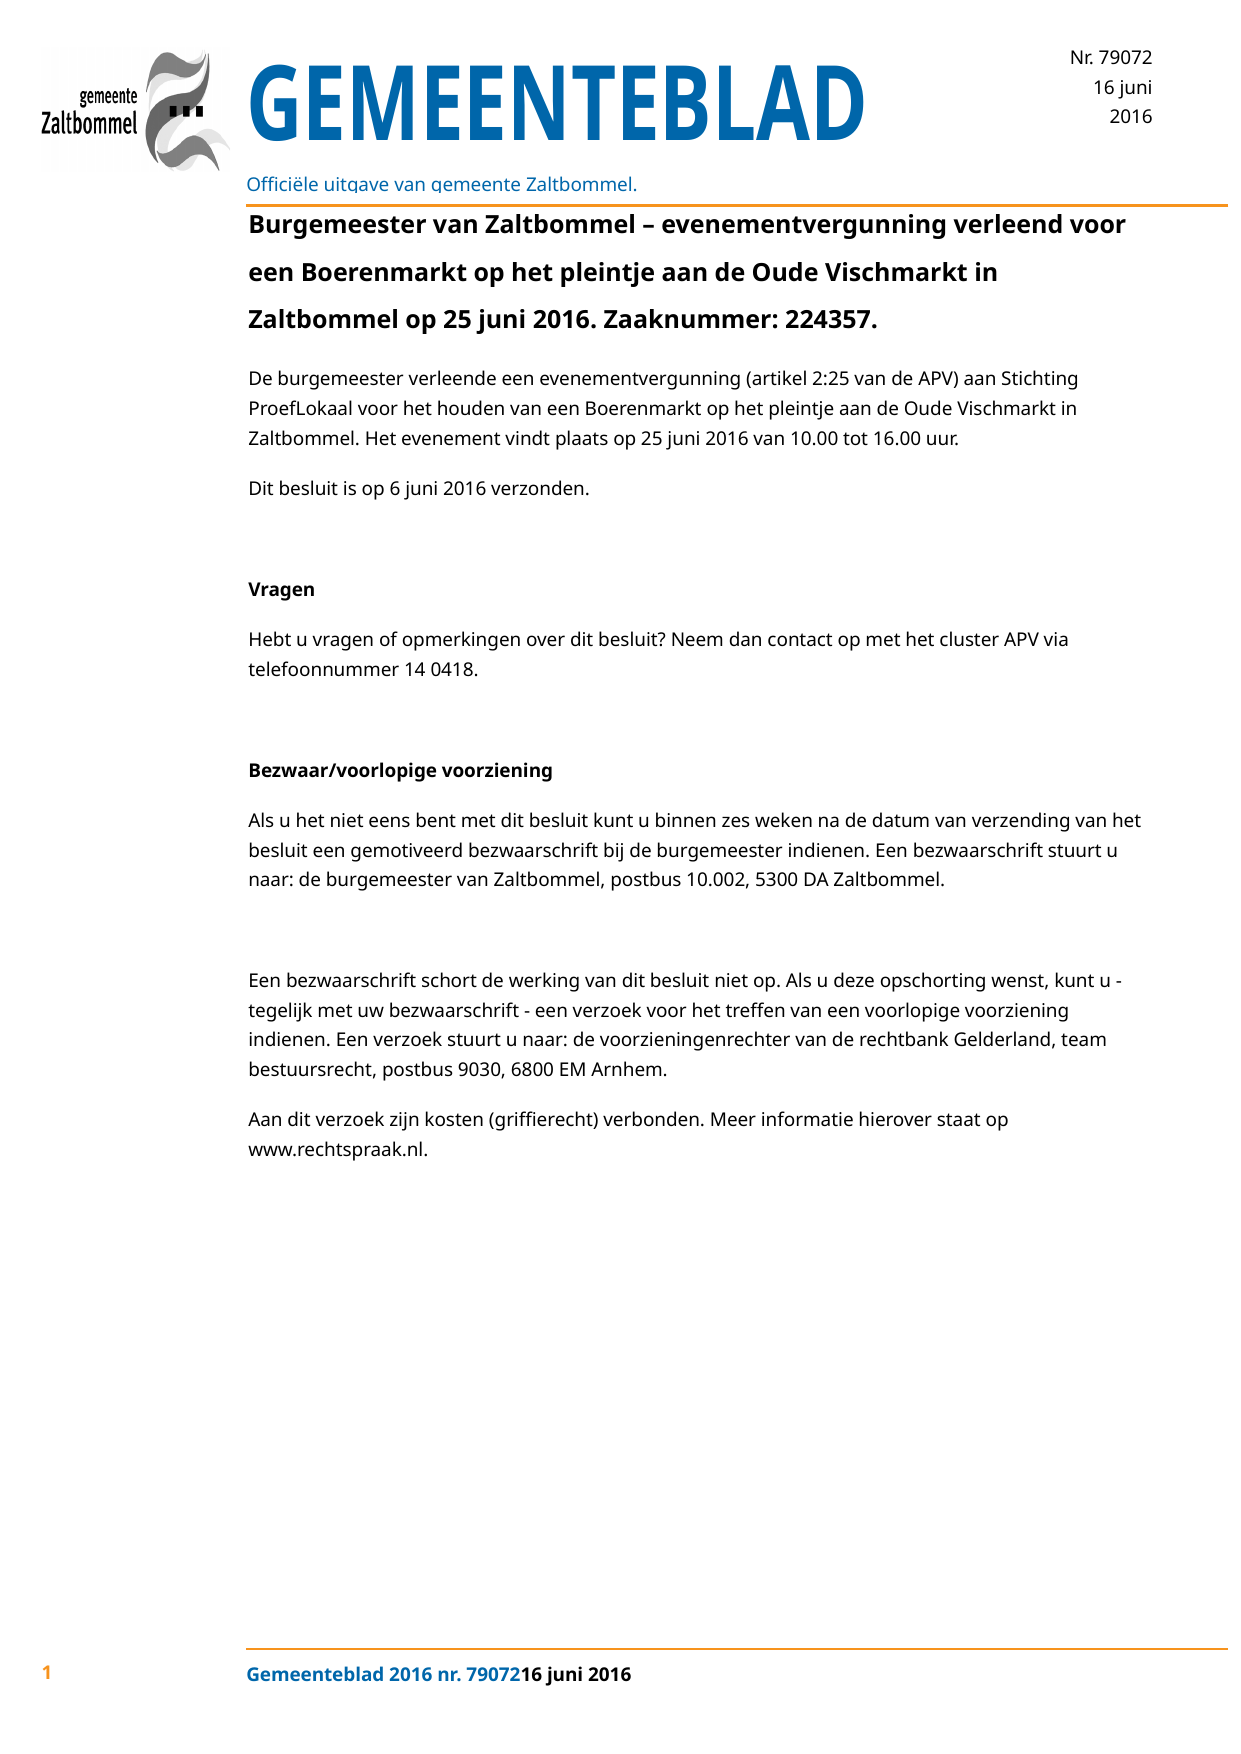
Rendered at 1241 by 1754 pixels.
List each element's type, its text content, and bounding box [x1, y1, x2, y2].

text Als u het niet eens bent met dit besluit kunt u binnen zes weken na de datum van verzending van het besluit een gemotiveerd bezwaarschrift bij de burgemeester indienen. Een bezwaarschrift stuurt u naar: de burgemeester van Zaltbommel, postbus 10.002, 5300 DA Zaltbommel. [248, 807, 1152, 892]
text Dit besluit is op 6 juni 2016 verzonden. [248, 475, 1152, 501]
text Een bezwaarschrift schort de werking van dit besluit niet op. Als u deze opschorting wenst, kunt u - tegelijk met uw bezwaarschrift - een verzoek voor het treffen van een voorlopige voorziening indienen. Een verzoek stuurt u naar: de voorzieningenrechter van de rechtbank Gelderland, team bestuursrecht, postbus 9030, 6800 EM Arnhem. [248, 967, 1152, 1082]
text Bezwaar/voorlopige voorziening [248, 757, 1152, 782]
picture [41, 47, 231, 172]
text De burgemeester verleende een evenementvergunning (artikel 2:25 van de APV) aan Stichting ProefLokaal voor het houden van een Boerenmarkt op het pleintje aan de Oude Vischmarkt in Zaltbommel. Het evenement vindt plaats op 25 juni 2016 van 10.00 tot 16.00 uur. [248, 366, 1152, 450]
text Vragen [248, 576, 1152, 602]
text Burgemeester van Zaltbommel – evenementvergunning verleend voor een Boerenmarkt op het pleintje aan de Oude Vischmarkt in Zaltbommel op 25 juni 2016. Zaaknummer: 224357. [248, 207, 1152, 336]
text Aan dit verzoek zijn kosten (griffierecht) verbonden. Meer informatie hierover staat op www.rechtspraak.nl. [248, 1106, 1152, 1162]
text Hebt u vragen of opmerkingen over dit besluit? Neem dan contact op met het cluster APV via telefoonnummer 14 0418. [248, 626, 1152, 682]
